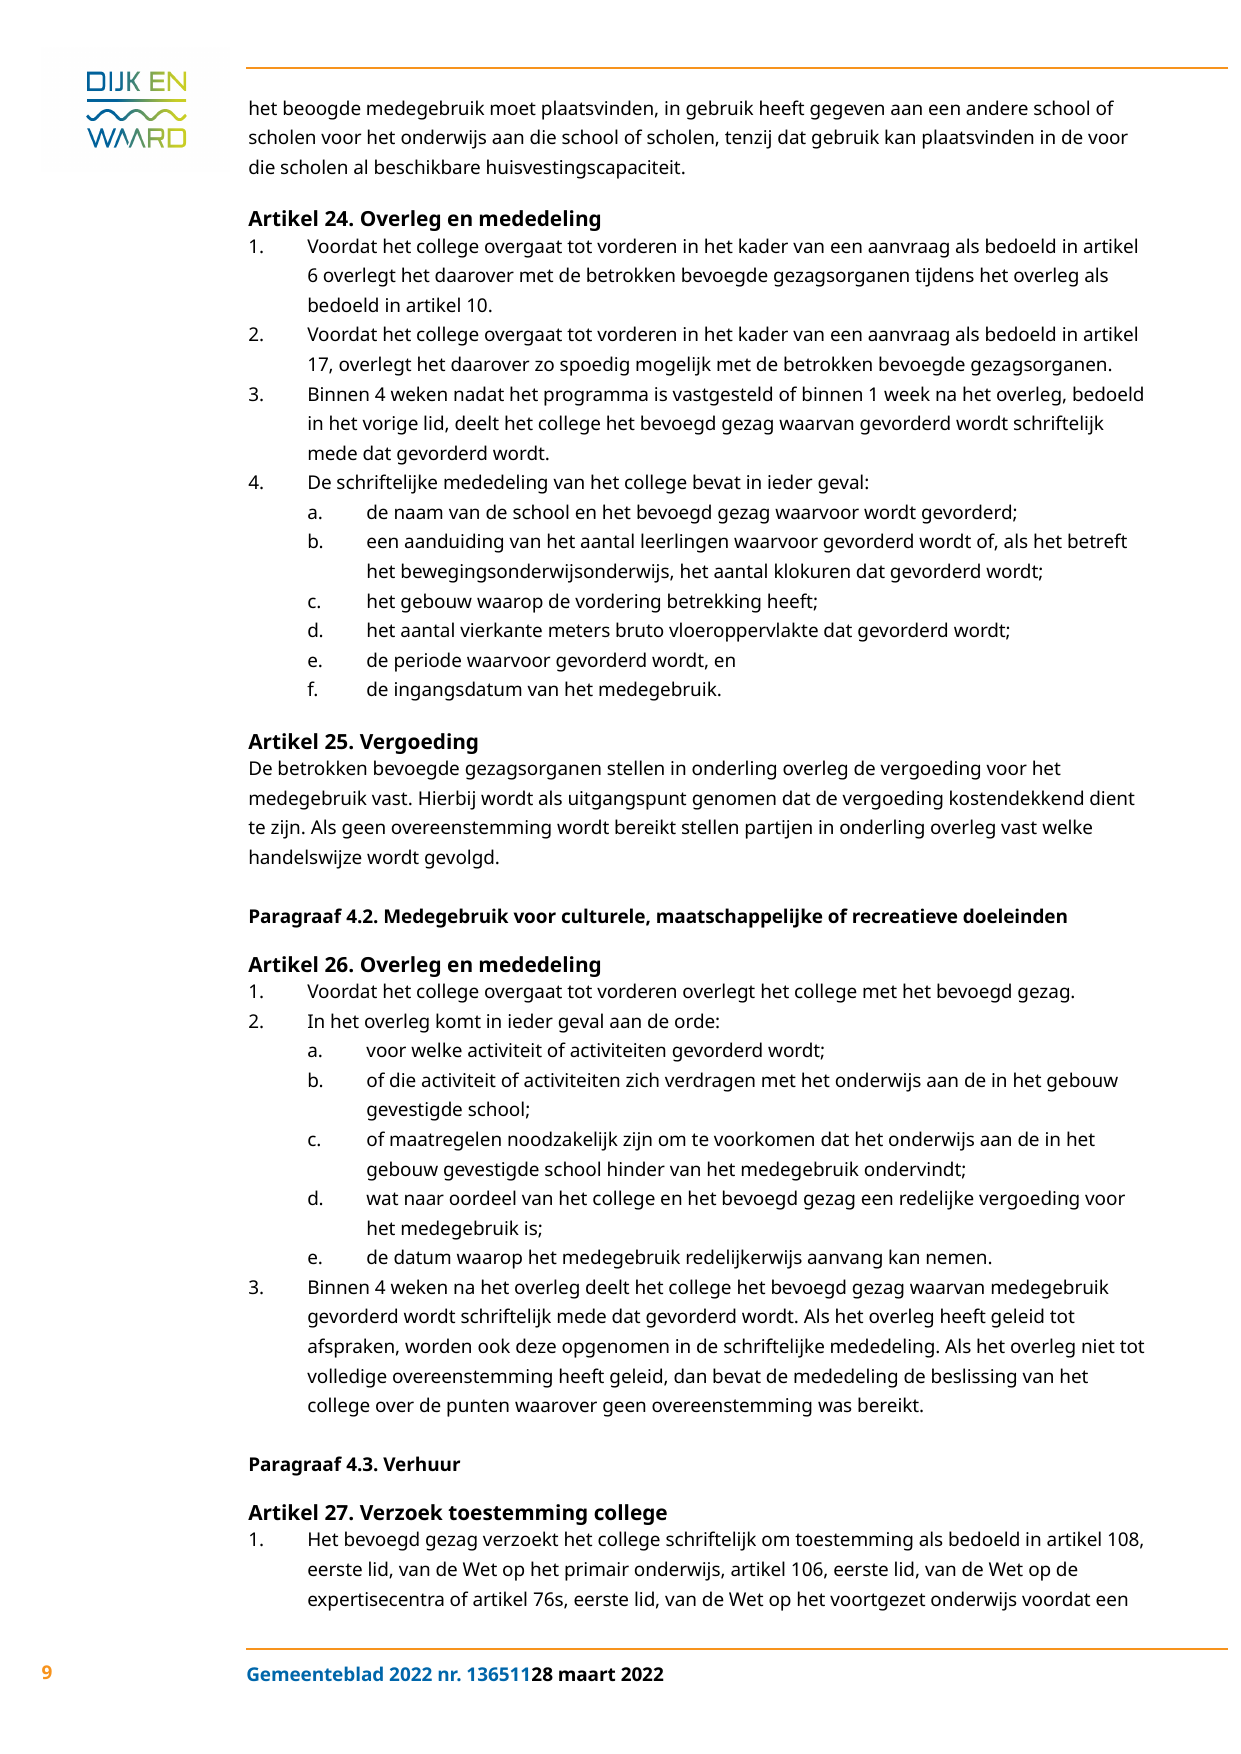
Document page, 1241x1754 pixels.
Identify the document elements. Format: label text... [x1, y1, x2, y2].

text Artikel 24. Overleg en mededeling [248, 204, 1152, 233]
text Artikel 25. Vergoeding [248, 727, 1152, 755]
text Artikel 26. Overleg en mededeling [248, 950, 1152, 978]
list Binnen 4 weken nadat het programma is vastgesteld of binnen 1 week na het overleg, bedoeld in het vorige lid, deelt het college het bevoegd gezag waarvan gevorderd wordt schriftelijk mede dat gevorderd wordt. [248, 381, 1152, 466]
list In het overleg komt in ieder geval aan de orde: [248, 1008, 1152, 1034]
text Paragraaf 4.3. Verhuur [248, 1452, 1152, 1477]
list Binnen 4 weken na het overleg deelt het college het bevoegd gezag waarvan medegebruik gevorderd wordt schriftelijk mede dat gevorderd wordt. Als het overleg heeft geleid tot afspraken, worden ook deze opgenomen in de schriftelijke mededeling. Als het overleg niet tot volledige overeenstemming heeft geleid, dan bevat de mededeling de beslissing van het college over de punten waarover geen overeenstemming was bereikt. [248, 1274, 1152, 1418]
text het beoogde medegebruik moet plaatsvinden, in gebruik heeft gegeven aan een andere school of scholen voor het onderwijs aan die school of scholen, tenzij dat gebruik kan plaatsvinden in de voor die scholen al beschikbare huisvestingscapaciteit. [248, 95, 1152, 180]
list Het bevoegd gezag verzoekt het college schriftelijk om toestemming als bedoeld in artikel 108, eerste lid, van de Wet op het primair onderwijs, artikel 106, eerste lid, van de Wet op de expertisecentra of artikel 76s, eerste lid, van de Wet op het voortgezet onderwijs voordat een [248, 1527, 1152, 1612]
list de datum waarop het medegebruik redelijkerwijs aanvang kan nemen. [307, 1244, 1152, 1270]
list Voordat het college overgaat tot vorderen overlegt het college met het bevoegd gezag. [248, 978, 1152, 1004]
list wat naar oordeel van het college en het bevoegd gezag een redelijke vergoeding voor het medegebruik is; [307, 1185, 1152, 1241]
list Voordat het college overgaat tot vorderen in het kader van een aanvraag als bedoeld in artikel 6 overlegt het daarover met de betrokken bevoegde gezagsorganen tijdens het overleg als bedoeld in artikel 10. [248, 233, 1152, 318]
list de ingangsdatum van het medegebruik. [307, 677, 1152, 702]
list Voordat het college overgaat tot vorderen in het kader van een aanvraag als bedoeld in artikel 17, overlegt het daarover zo spoedig mogelijk met de betrokken bevoegde gezagsorganen. [248, 322, 1152, 377]
list of die activiteit of activiteiten zich verdragen met het onderwijs aan de in het gebouw gevestigde school; [307, 1067, 1152, 1122]
list of maatregelen noodzakelijk zijn om te voorkomen dat het onderwijs aan de in het gebouw gevestigde school hinder van het medegebruik ondervindt; [307, 1126, 1152, 1182]
list voor welke activiteit of activiteiten gevorderd wordt; [307, 1037, 1152, 1063]
list de periode waarvoor gevorderd wordt, en [307, 647, 1152, 673]
text De betrokken bevoegde gezagsorganen stellen in onderling overleg de vergoeding voor het medegebruik vast. Hierbij wordt als uitgangspunt genomen dat de vergoeding kostendekkend dient te zijn. Als geen overeenstemming wordt bereikt stellen partijen in onderling overleg vast welke handelswijze wordt gevolgd. [248, 755, 1152, 870]
list het aantal vierkante meters bruto vloeroppervlakte dat gevorderd wordt; [307, 617, 1152, 643]
list een aanduiding van het aantal leerlingen waarvoor gevorderd wordt of, als het betreft het bewegingsonderwijsonderwijs, het aantal klokuren dat gevorderd wordt; [307, 529, 1152, 584]
list De schriftelijke mededeling van het college bevat in ieder geval: [248, 469, 1152, 495]
list het gebouw waarop de vordering betrekking heeft; [307, 588, 1152, 613]
text Paragraaf 4.2. Medegebruik voor culturele, maatschappelijke of recreatieve doeleinden [248, 903, 1152, 929]
picture [41, 47, 231, 172]
text Artikel 27. Verzoek toestemming college [248, 1498, 1152, 1527]
list de naam van de school en het bevoegd gezag waarvoor wordt gevorderd; [307, 499, 1152, 525]
